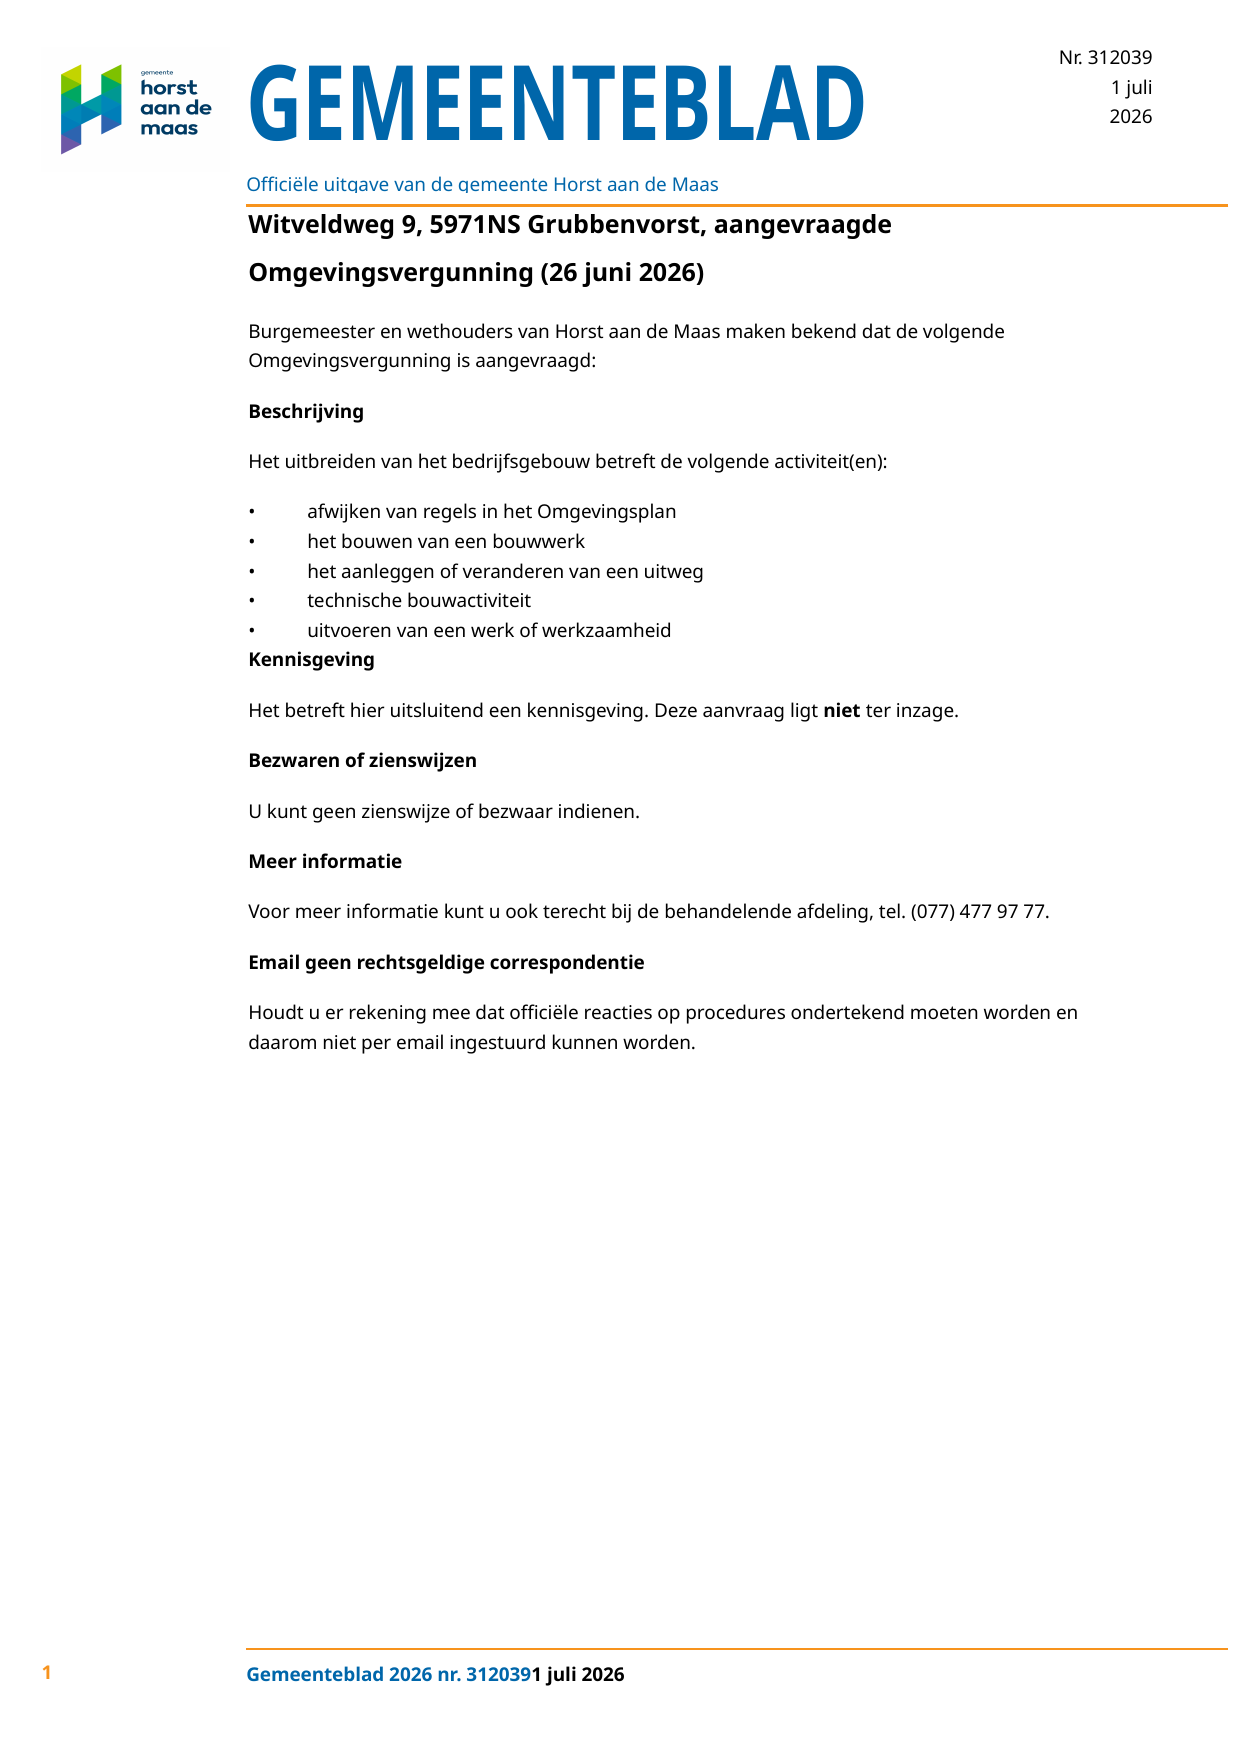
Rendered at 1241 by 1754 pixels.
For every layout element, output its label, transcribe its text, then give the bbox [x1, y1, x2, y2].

text Beschrijving [248, 398, 1152, 424]
text Witveldweg 9, 5971NS Grubbenvorst, aangevraagde Omgevingsvergunning (26 juni 2026) [248, 207, 1152, 288]
text Bezwaren of zienswijzen [248, 747, 1152, 773]
text Burgemeester en wethouders van Horst aan de Maas maken bekend dat de volgende Omgevingsvergunning is aangevraagd: [248, 318, 1152, 373]
list het bouwen van een bouwwerk [248, 528, 1152, 554]
list afwijken van regels in het Omgevingsplan [248, 499, 1152, 524]
list uitvoeren van een werk of werkzaamheid [248, 617, 1152, 643]
list het aanleggen of veranderen van een uitweg [248, 558, 1152, 584]
text U kunt geen zienswijze of bezwaar indienen. [248, 798, 1152, 824]
text Het betreft hier uitsluitend een kennisgeving. Deze aanvraag ligt niet ter inzage. [248, 697, 1152, 723]
text Houdt u er rekening mee dat officiële reacties op procedures ondertekend moeten worden en daarom niet per email ingestuurd kunnen worden. [248, 999, 1152, 1055]
text Email geen rechtsgeldige correspondentie [248, 949, 1152, 975]
list technische bouwactiviteit [248, 587, 1152, 613]
text Meer informatie [248, 848, 1152, 874]
picture [41, 47, 231, 172]
text Kennisgeving [248, 647, 1152, 672]
text Voor meer informatie kunt u ook terecht bij de behandelende afdeling, tel. (077) 477 97 77. [248, 899, 1152, 924]
text Het uitbreiden van het bedrijfsgebouw betreft de volgende activiteit(en): [248, 448, 1152, 474]
